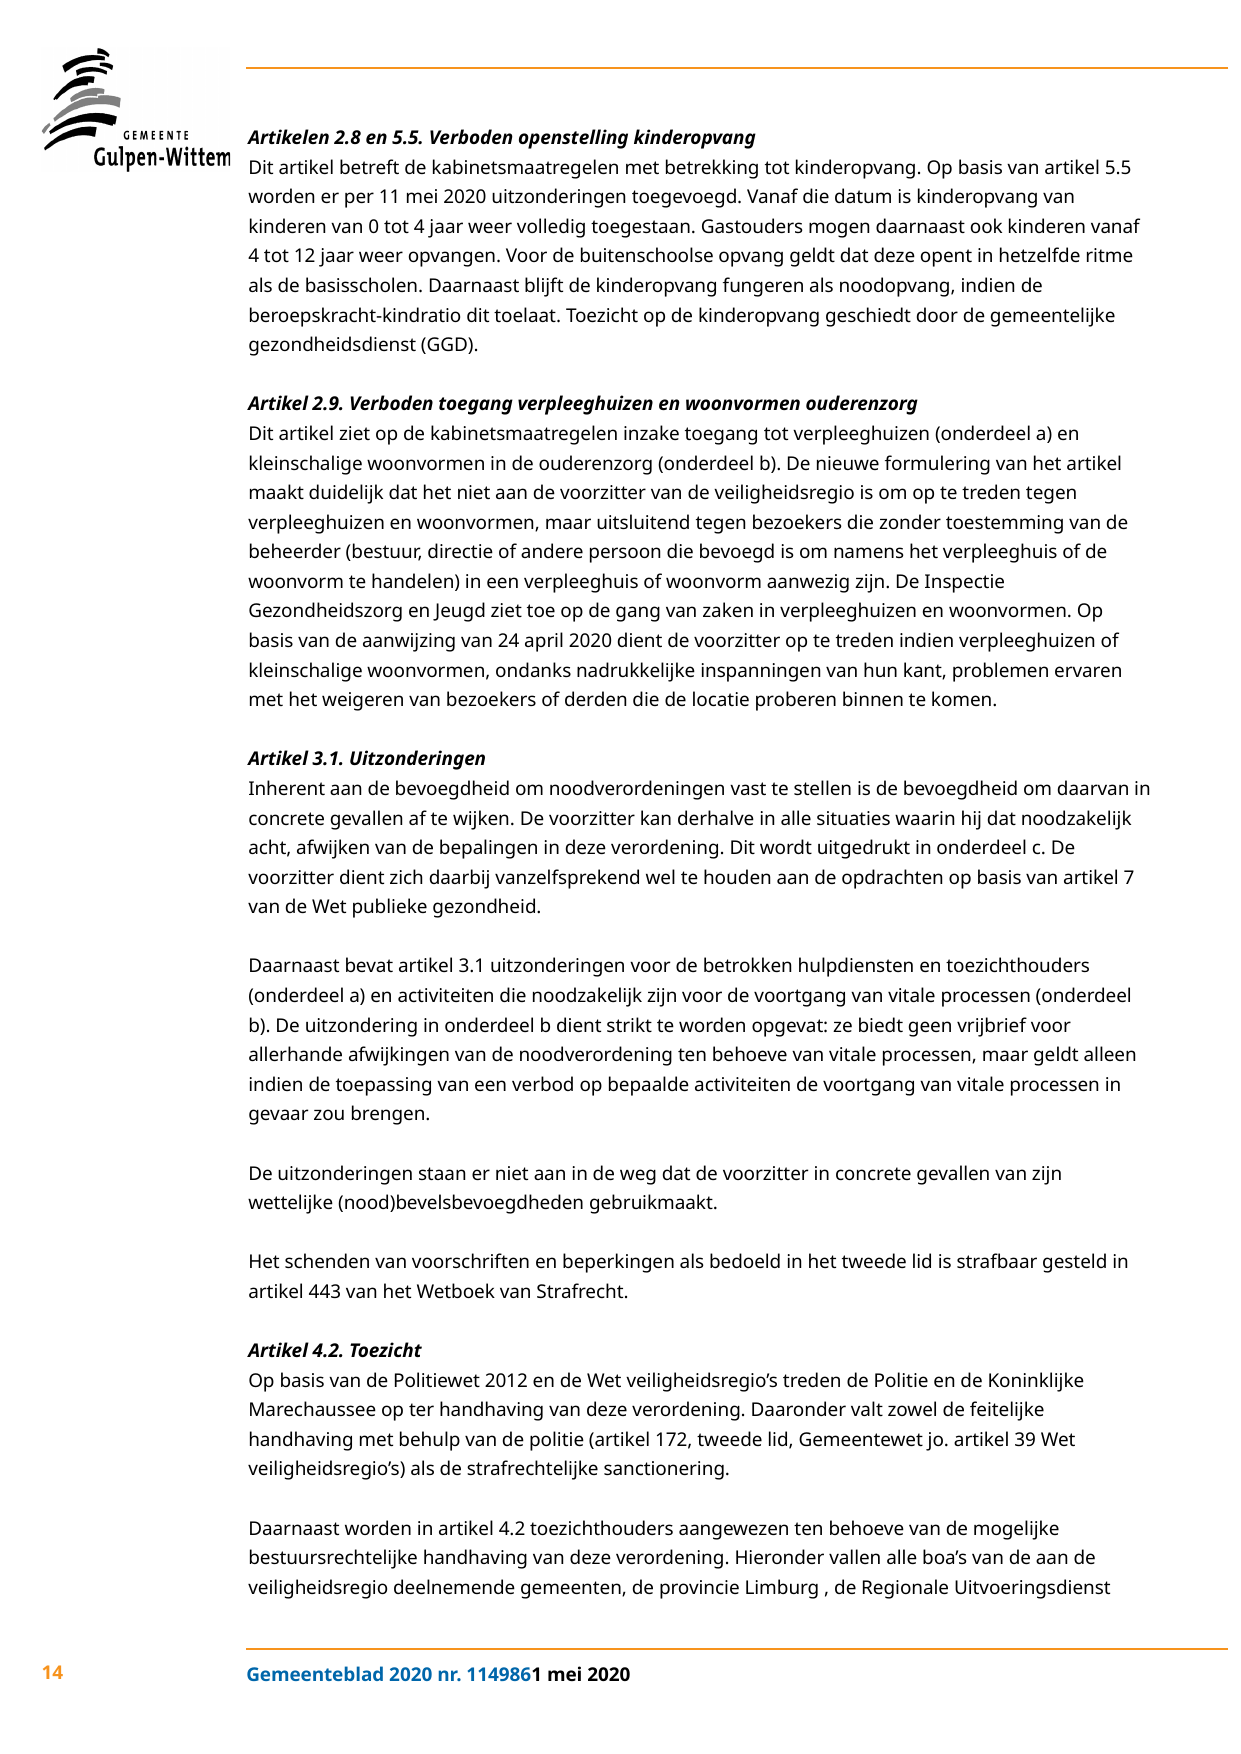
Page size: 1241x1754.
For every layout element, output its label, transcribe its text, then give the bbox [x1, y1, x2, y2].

text Daarnaast worden in artikel 4.2 toezichthouders aangewezen ten behoeve van de mogelijke bestuursrechtelijke handhaving van deze verordening. Hieronder vallen alle boa’s van de aan de veiligheidsregio deelnemende gemeenten, de provincie Limburg , de Regionale Uitvoeringsdienst [248, 1515, 1152, 1600]
text Het schenden van voorschriften en beperkingen als bedoeld in het tweede lid is strafbaar gesteld in artikel 443 van het Wetboek van Strafrecht. [248, 1248, 1152, 1304]
picture [41, 47, 231, 172]
text Dit artikel betreft de kabinetsmaatregelen met betrekking tot kinderopvang. Op basis van artikel 5.5 worden er per 11 mei 2020 uitzonderingen toegevoegd. Vanaf die datum is kinderopvang van kinderen van 0 tot 4 jaar weer volledig toegestaan. Gastouders mogen daarnaast ook kinderen vanaf 4 tot 12 jaar weer opvangen. Voor de buitenschoolse opvang geldt dat deze opent in hetzelfde ritme als de basisscholen. Daarnaast blijft de kinderopvang fungeren als noodopvang, indien de beroepskracht-kindratio dit toelaat. Toezicht op de kinderopvang geschiedt door de gemeentelijke gezondheidsdienst (GGD). [248, 154, 1152, 357]
text Artikelen 2.8 en 5.5. Verboden openstelling kinderopvang [248, 124, 1152, 150]
text Dit artikel ziet op de kabinetsmaatregelen inzake toegang tot verpleeghuizen (onderdeel a) en kleinschalige woonvormen in de ouderenzorg (onderdeel b). De nieuwe formulering van het artikel maakt duidelijk dat het niet aan de voorzitter van de veiligheidsregio is om op te treden tegen verpleeghuizen en woonvormen, maar uitsluitend tegen bezoekers die zonder toestemming van de beheerder (bestuur, directie of andere persoon die bevoegd is om namens het verpleeghuis of de woonvorm te handelen) in een verpleeghuis of woonvorm aanwezig zijn. De Inspectie Gezondheidszorg en Jeugd ziet toe op de gang van zaken in verpleeghuizen en woonvormen. Op basis van de aanwijzing van 24 april 2020 dient de voorzitter op te treden indien verpleeghuizen of kleinschalige woonvormen, ondanks nadrukkelijke inspanningen van hun kant, problemen ervaren met het weigeren van bezoekers of derden die de locatie proberen binnen te komen. [248, 420, 1152, 712]
text Inherent aan de bevoegdheid om noodverordeningen vast te stellen is de bevoegdheid om daarvan in concrete gevallen af te wijken. De voorzitter kan derhalve in alle situaties waarin hij dat noodzakelijk acht, afwijken van de bepalingen in deze verordening. Dit wordt uitgedrukt in onderdeel c. De voorzitter dient zich daarbij vanzelfsprekend wel te houden aan de opdrachten op basis van artikel 7 van de Wet publieke gezondheid. [248, 775, 1152, 919]
text Artikel 2.9. Verboden toegang verpleeghuizen en woonvormen ouderenzorg [248, 391, 1152, 416]
text Artikel 3.1. Uitzonderingen [248, 746, 1152, 771]
text De uitzonderingen staan er niet aan in de weg dat de voorzitter in concrete gevallen van zijn wettelijke (nood)bevelsbevoegdheden gebruikmaakt. [248, 1160, 1152, 1215]
text Artikel 4.2. Toezicht [248, 1337, 1152, 1363]
text Op basis van de Politiewet 2012 en de Wet veiligheidsregio’s treden de Politie en de Koninklijke Marechaussee op ter handhaving van deze verordening. Daaronder valt zowel de feitelijke handhaving met behulp van de politie (artikel 172, tweede lid, Gemeentewet jo. artikel 39 Wet veiligheidsregio’s) als de strafrechtelijke sanctionering. [248, 1367, 1152, 1481]
text Daarnaast bevat artikel 3.1 uitzonderingen voor de betrokken hulpdiensten en toezichthouders (onderdeel a) en activiteiten die noodzakelijk zijn voor de voortgang van vitale processen (onderdeel b). De uitzondering in onderdeel b dient strikt te worden opgevat: ze biedt geen vrijbrief voor allerhande afwijkingen van de noodverordening ten behoeve van vitale processen, maar geldt alleen indien de toepassing van een verbod op bepaalde activiteiten de voortgang van vitale processen in gevaar zou brengen. [248, 953, 1152, 1126]
